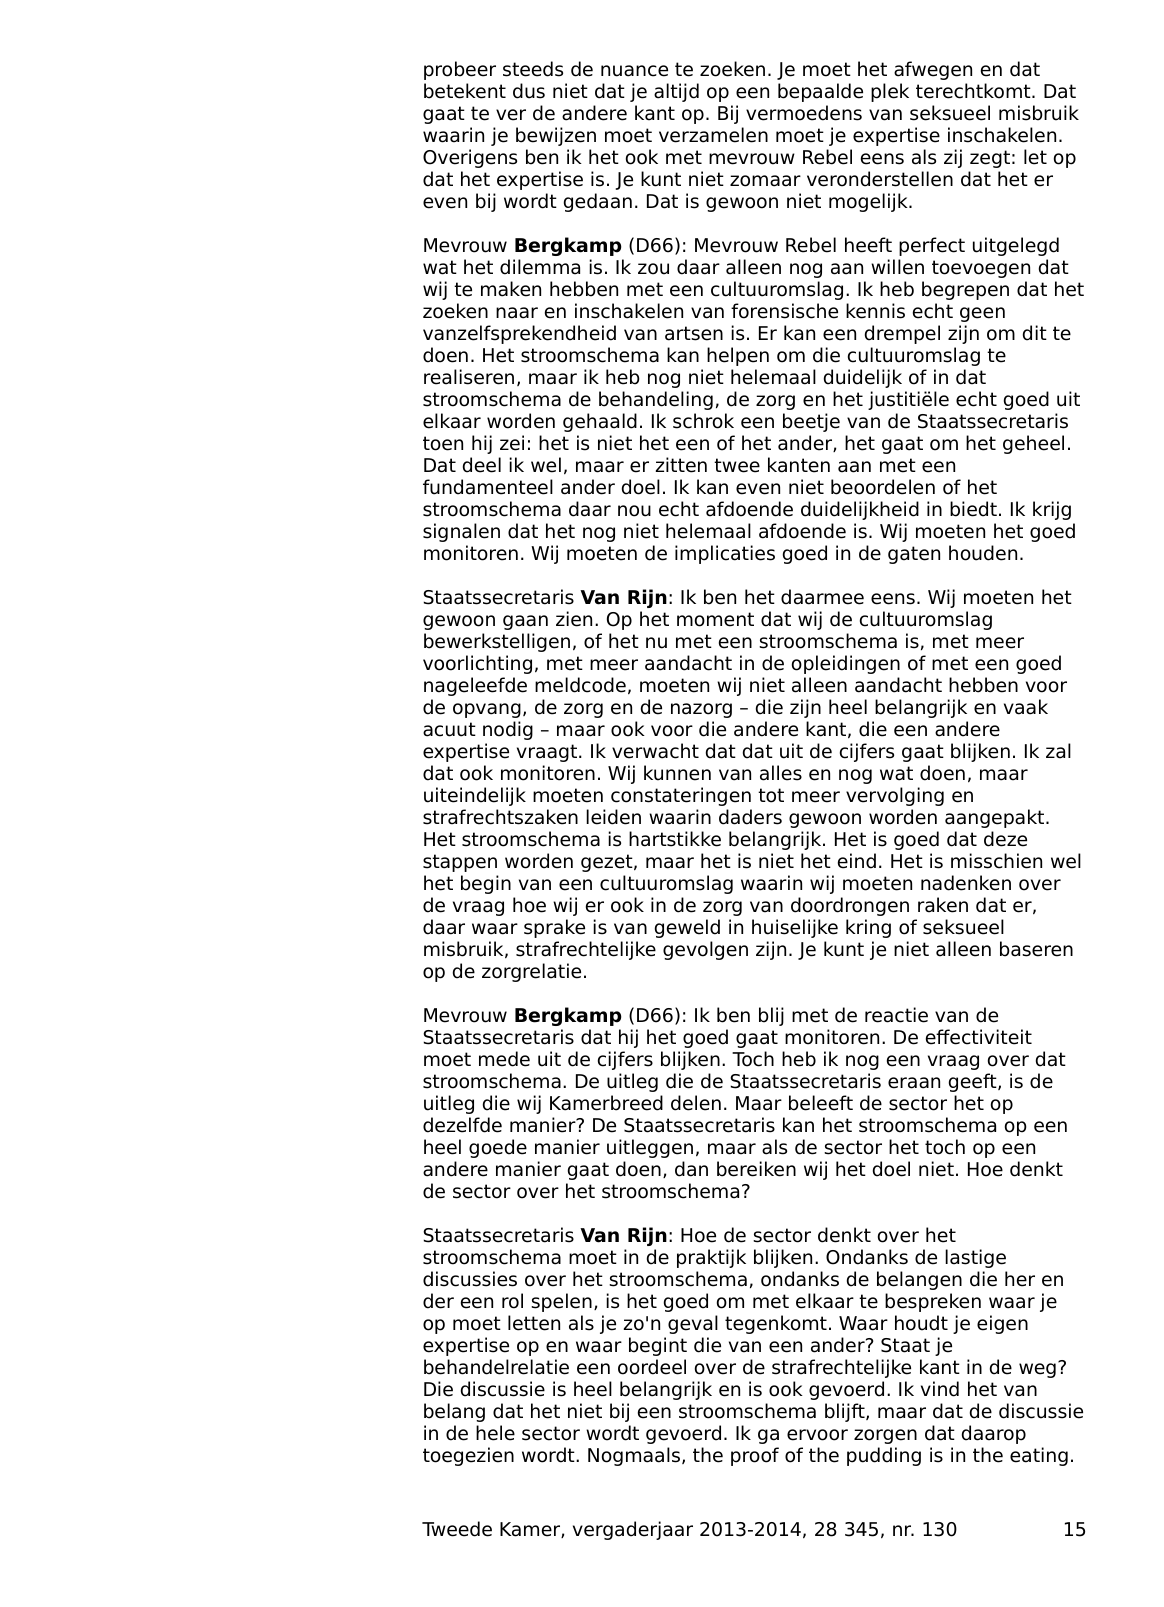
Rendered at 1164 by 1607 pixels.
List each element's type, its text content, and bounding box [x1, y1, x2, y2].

text Staatssecretaris Van Rijn: Ik ben het daarmee eens. Wij moeten het gewoon gaan zien. Op het moment dat wij de cultuuromslag bewerkstelligen, of het nu met een stroomschema is, met meer voorlichting, met meer aandacht in de opleidingen of met een goed nageleefde meldcode, moeten wij niet alleen aandacht hebben voor de opvang, de zorg en de nazorg – die zijn heel belangrijk en vaak acuut nodig – maar ook voor die andere kant, die een andere expertise vraagt. Ik verwacht dat dat uit de cijfers gaat blijken. Ik zal dat ook monitoren. Wij kunnen van alles en nog wat doen, maar uiteindelijk moeten constateringen tot meer vervolging en strafrechtszaken leiden waarin daders gewoon worden aangepakt. Het stroomschema is hartstikke belangrijk. Het is goed dat deze stappen worden gezet, maar het is niet het eind. Het is misschien wel het begin van een cultuuromslag waarin wij moeten nadenken over de vraag hoe wij er ook in de zorg van doordrongen raken dat er, daar waar sprake is van geweld in huiselijke kring of seksueel misbruik, strafrechtelijke gevolgen zijn. Je kunt je niet alleen baseren op de zorgrelatie. [422, 587, 1087, 983]
text Mevrouw Bergkamp (D66): Mevrouw Rebel heeft perfect uitgelegd wat het dilemma is. Ik zou daar alleen nog aan willen toevoegen dat wij te maken hebben met een cultuuromslag. Ik heb begrepen dat het zoeken naar en inschakelen van forensische kennis echt geen vanzelfsprekendheid van artsen is. Er kan een drempel zijn om dit te doen. Het stroomschema kan helpen om die cultuuromslag te realiseren, maar ik heb nog niet helemaal duidelijk of in dat stroomschema de behandeling, de zorg en het justitiële echt goed uit elkaar worden gehaald. Ik schrok een beetje van de Staatssecretaris toen hij zei: het is niet het een of het ander, het gaat om het geheel. Dat deel ik wel, maar er zitten twee kanten aan met een fundamenteel ander doel. Ik kan even niet beoordelen of het stroomschema daar nou echt afdoende duidelijkheid in biedt. Ik krijg signalen dat het nog niet helemaal afdoende is. Wij moeten het goed monitoren. Wij moeten de implicaties goed in de gaten houden. [422, 235, 1087, 565]
text probeer steeds de nuance te zoeken. Je moet het afwegen en dat betekent dus niet dat je altijd op een bepaalde plek terechtkomt. Dat gaat te ver de andere kant op. Bij vermoedens van seksueel misbruik waarin je bewijzen moet verzamelen moet je expertise inschakelen. Overigens ben ik het ook met mevrouw Rebel eens als zij zegt: let op dat het expertise is. Je kunt niet zomaar veronderstellen dat het er even bij wordt gedaan. Dat is gewoon niet mogelijk. [422, 59, 1087, 213]
text Mevrouw Bergkamp (D66): Ik ben blij met de reactie van de Staatssecretaris dat hij het goed gaat monitoren. De effectiviteit moet mede uit de cijfers blijken. Toch heb ik nog een vraag over dat stroomschema. De uitleg die de Staatssecretaris eraan geeft, is de uitleg die wij Kamerbreed delen. Maar beleeft de sector het op dezelfde manier? De Staatssecretaris kan het stroomschema op een heel goede manier uitleggen, maar als de sector het toch op een andere manier gaat doen, dan bereiken wij het doel niet. Hoe denkt de sector over het stroomschema? [422, 1005, 1087, 1203]
text Staatssecretaris Van Rijn: Hoe de sector denkt over het stroomschema moet in de praktijk blijken. Ondanks de lastige discussies over het stroomschema, ondanks de belangen die her en der een rol spelen, is het goed om met elkaar te bespreken waar je op moet letten als je zo'n geval tegenkomt. Waar houdt je eigen expertise op en waar begint die van een ander? Staat je behandelrelatie een oordeel over de strafrechtelijke kant in de weg? Die discussie is heel belangrijk en is ook gevoerd. Ik vind het van belang dat het niet bij een stroomschema blijft, maar dat de discussie in de hele sector wordt gevoerd. Ik ga ervoor zorgen dat daarop toegezien wordt. Nogmaals, the proof of the pudding is in the eating. [422, 1225, 1087, 1467]
